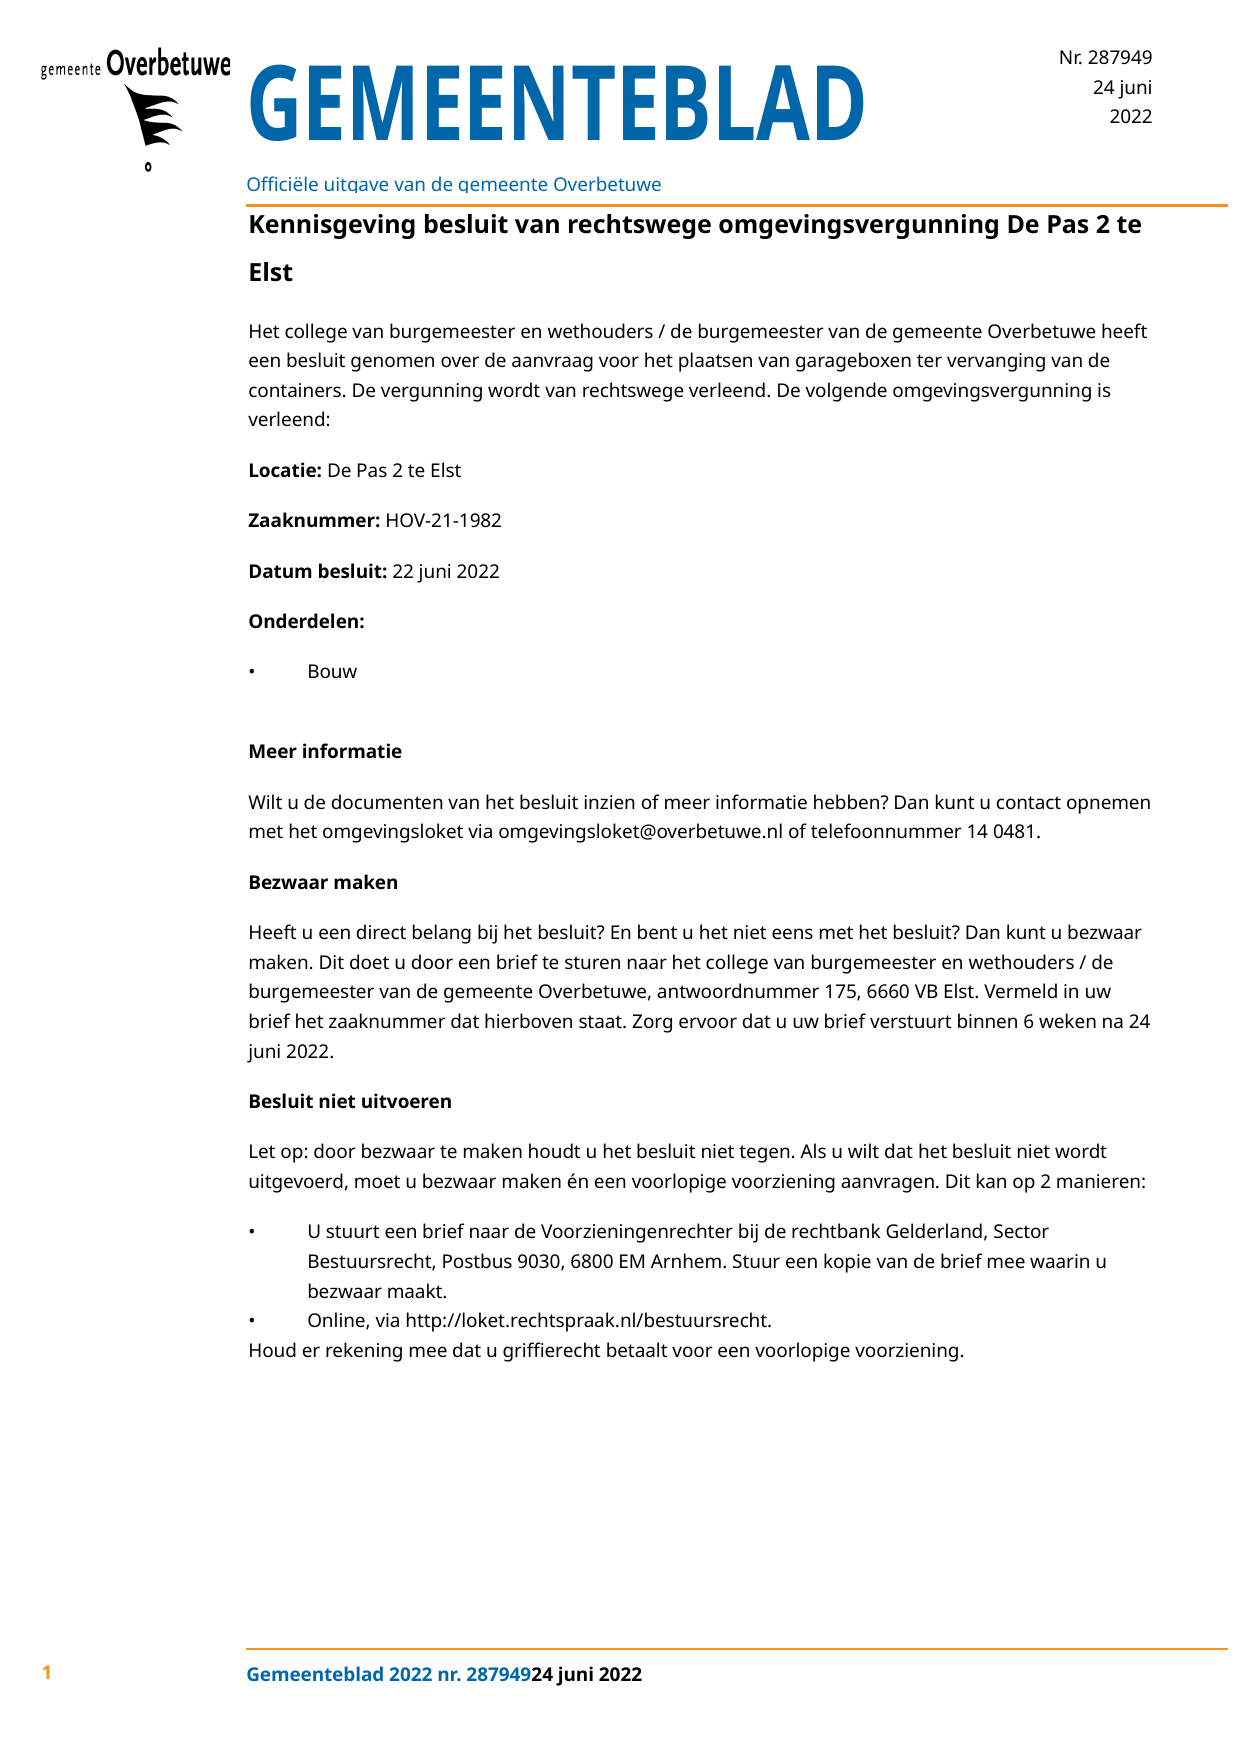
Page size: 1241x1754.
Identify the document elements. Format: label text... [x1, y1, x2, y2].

text Heeft u een direct belang bij het besluit? En bent u het niet eens met het besluit? Dan kunt u bezwaar maken. Dit doet u door een brief te sturen naar het college van burgemeester en wethouders / de burgemeester van de gemeente Overbetuwe, antwoordnummer 175, 6660 VB Elst. Vermeld in uw brief het zaaknummer dat hierboven staat. Zorg ervoor dat u uw brief verstuurt binnen 6 weken na 24 juni 2022. [248, 919, 1152, 1064]
list Bouw [248, 659, 1152, 684]
text Meer informatie [248, 739, 1152, 764]
text Het college van burgemeester en wethouders / de burgemeester van de gemeente Overbetuwe heeft een besluit genomen over de aanvraag voor het plaatsen van garageboxen ter vervanging van de containers. De vergunning wordt van rechtswege verleend. De volgende omgevingsvergunning is verleend: [248, 318, 1152, 432]
list Online, via http://loket.rechtspraak.nl/bestuursrecht. [248, 1307, 1152, 1333]
text Onderdelen: [248, 608, 1152, 634]
text Bezwaar maken [248, 869, 1152, 895]
text Datum besluit: 22 juni 2022 [248, 558, 1152, 584]
text Wilt u de documenten van het besluit inzien of meer informatie hebben? Dan kunt u contact opnemen met het omgevingsloket via omgevingsloket@overbetuwe.nl of telefoonnummer 14 0481. [248, 789, 1152, 844]
text Houd er rekening mee dat u griffierecht betaalt voor een voorlopige voorziening. [248, 1337, 1152, 1363]
text Zaaknummer: HOV-21-1982 [248, 507, 1152, 533]
list U stuurt een brief naar de Voorzieningenrechter bij de rechtbank Gelderland, Sector Bestuursrecht, Postbus 9030, 6800 EM Arnhem. Stuur een kopie van de brief mee waarin u bezwaar maakt. [248, 1219, 1152, 1304]
text Kennisgeving besluit van rechtswege omgevingsvergunning De Pas 2 te Elst [248, 207, 1152, 288]
text Locatie: De Pas 2 te Elst [248, 457, 1152, 483]
text Besluit niet uitvoeren [248, 1088, 1152, 1114]
picture [41, 47, 231, 172]
text Let op: door bezwaar te maken houdt u het besluit niet tegen. Als u wilt dat het besluit niet wordt uitgevoerd, moet u bezwaar maken én een voorlopige voorziening aanvragen. Dit kan op 2 manieren: [248, 1139, 1152, 1194]
